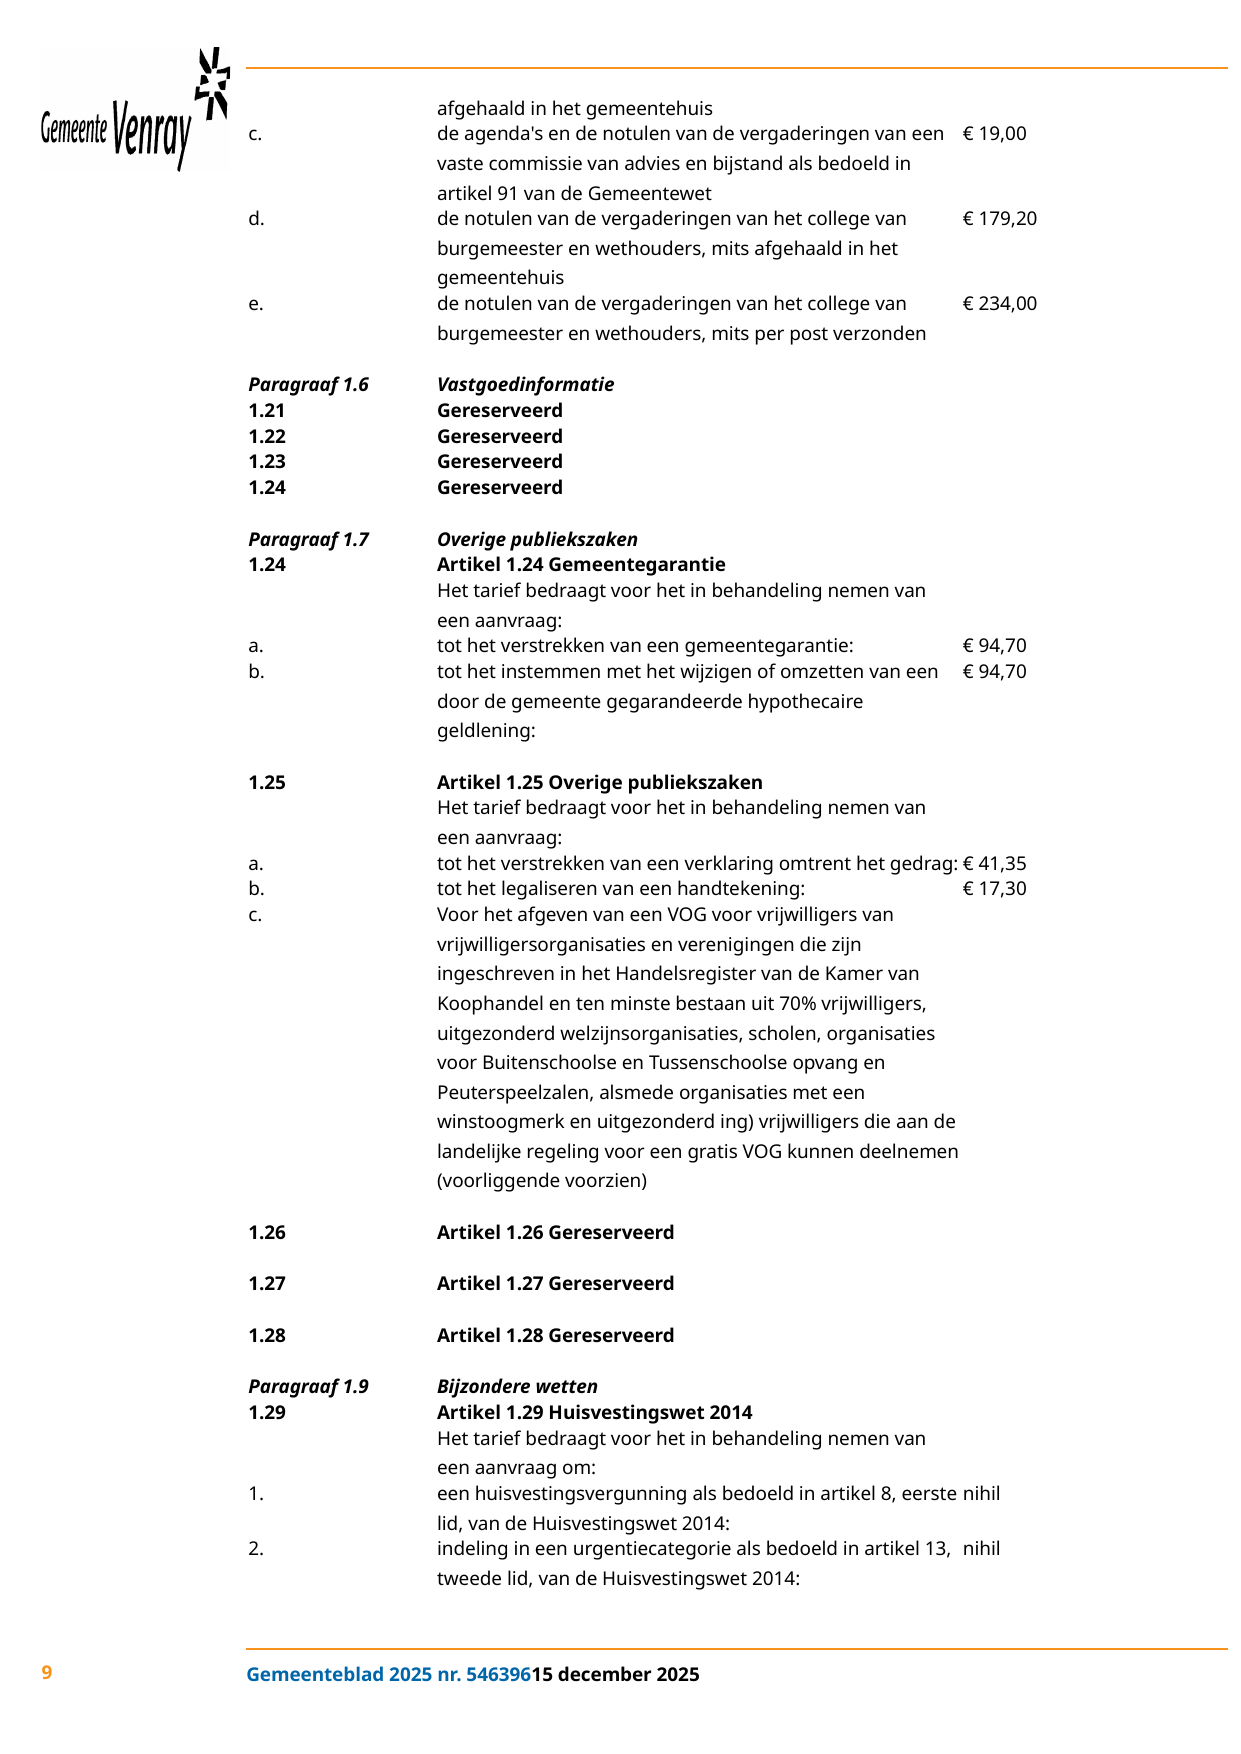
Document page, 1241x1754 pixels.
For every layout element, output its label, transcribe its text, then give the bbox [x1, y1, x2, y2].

table_cell een huisvestingsvergunning als bedoeld in artikel 8, eerste lid, van de Huisvestingswet 2014: [437, 1480, 963, 1536]
table_cell € 94,70 [963, 658, 1152, 743]
table_cell [963, 423, 1152, 448]
table_cell [248, 1193, 437, 1219]
table_cell [963, 1219, 1152, 1245]
table_cell Bijzondere wetten [437, 1374, 963, 1399]
table_cell Artikel 1.28 Gereserveerd [437, 1322, 963, 1348]
table_cell [963, 743, 1152, 769]
table_cell [248, 95, 437, 121]
table_cell a. [248, 850, 437, 876]
table_cell de notulen van de vergaderingen van het college van burgemeester en wethouders, mits per post verzonden [437, 290, 963, 346]
table_cell [963, 1399, 1152, 1425]
table_cell tot het legaliseren van een handtekening: [437, 876, 963, 901]
table_cell [963, 795, 1152, 850]
table_cell [248, 500, 437, 526]
table_cell Artikel 1.24 Gemeentegarantie [437, 551, 963, 577]
table_cell € 94,70 [963, 633, 1152, 658]
table_cell [963, 346, 1152, 371]
table_cell [963, 901, 1152, 1193]
table_cell Het tarief bedraagt voor het in behandeling nemen van een aanvraag: [437, 795, 963, 850]
table_cell nihil [963, 1536, 1152, 1591]
table_cell € 17,30 [963, 876, 1152, 901]
table_cell [963, 577, 1152, 632]
table_cell [248, 577, 437, 632]
table_cell a. [248, 633, 437, 658]
table_cell nihil [963, 1480, 1152, 1536]
table_cell indeling in een urgentiecategorie als bedoeld in artikel 13, tweede lid, van de Huisvestingswet 2014: [437, 1536, 963, 1591]
table_cell [437, 500, 963, 526]
table_cell [963, 1296, 1152, 1322]
table_cell Artikel 1.29 Huisvestingswet 2014 [437, 1399, 963, 1425]
table_cell 1.27 [248, 1271, 437, 1296]
table_cell Paragraaf 1.9 [248, 1374, 437, 1399]
table_cell Overige publiekszaken [437, 526, 963, 551]
table_cell [963, 500, 1152, 526]
table_cell [963, 1374, 1152, 1399]
table_cell de agenda's en de notulen van de vergaderingen van een vaste commissie van advies en bijstand als bedoeld in artikel 91 van de Gemeentewet [437, 121, 963, 205]
table_cell e. [248, 290, 437, 346]
table_cell 1.24 [248, 474, 437, 500]
table_cell [963, 449, 1152, 474]
table_cell Het tarief bedraagt voor het in behandeling nemen van een aanvraag om: [437, 1425, 963, 1480]
table_cell Gereserveerd [437, 423, 963, 448]
table_cell 1.23 [248, 449, 437, 474]
table_cell 2. [248, 1536, 437, 1591]
table_cell [248, 1245, 437, 1271]
table_cell de notulen van de vergaderingen van het college van burgemeester en wethouders, mits afgehaald in het gemeentehuis [437, 205, 963, 290]
table_cell 1.28 [248, 1322, 437, 1348]
table_cell Het tarief bedraagt voor het in behandeling nemen van een aanvraag: [437, 577, 963, 632]
table_cell [437, 1245, 963, 1271]
table_cell [437, 743, 963, 769]
table_cell [437, 1348, 963, 1373]
table_cell € 179,20 [963, 205, 1152, 290]
table_cell Artikel 1.27 Gereserveerd [437, 1271, 963, 1296]
table_cell [248, 795, 437, 850]
table_cell 1.22 [248, 423, 437, 448]
table_cell 1.21 [248, 397, 437, 423]
table_cell [963, 1245, 1152, 1271]
table_cell [963, 397, 1152, 423]
table_cell Paragraaf 1.6 [248, 371, 437, 397]
table_cell Paragraaf 1.7 [248, 526, 437, 551]
table_cell [437, 1193, 963, 1219]
table_cell Voor het afgeven van een VOG voor vrijwilligers van vrijwilligersorganisaties en verenigingen die zijn ingeschreven in het Handelsregister van de Kamer van Koophandel en ten minste bestaan uit 70% vrijwilligers, uitgezonderd welzijnsorganisaties, scholen, organisaties voor Buitenschoolse en Tussenschoolse opvang en Peuterspeelzalen, alsmede organisaties met een winstoogmerk en uitgezonderd ing) vrijwilligers die aan de landelijke regeling voor een gratis VOG kunnen deelnemen (voorliggende voorzien) [437, 901, 963, 1193]
table_cell Artikel 1.25 Overige publiekszaken [437, 769, 963, 794]
table_cell [437, 1296, 963, 1322]
table_cell [963, 1193, 1152, 1219]
table_cell € 41,35 [963, 850, 1152, 876]
table_cell Gereserveerd [437, 449, 963, 474]
picture [41, 47, 231, 172]
table_cell [963, 551, 1152, 577]
table_cell c. [248, 901, 437, 1193]
table_cell b. [248, 658, 437, 743]
table_cell [963, 769, 1152, 794]
table_cell [248, 1425, 437, 1480]
table_cell [963, 1425, 1152, 1480]
table_cell c. [248, 121, 437, 205]
table_cell [248, 1296, 437, 1322]
table_cell afgehaald in het gemeentehuis [437, 95, 963, 121]
table_cell [963, 371, 1152, 397]
table_cell d. [248, 205, 437, 290]
table_cell 1. [248, 1480, 437, 1536]
table_cell Gereserveerd [437, 397, 963, 423]
table_cell Gereserveerd [437, 474, 963, 500]
table_cell tot het instemmen met het wijzigen of omzetten van een door de gemeente gegarandeerde hypothecaire geldlening: [437, 658, 963, 743]
table_cell [963, 95, 1152, 121]
table_cell [963, 1348, 1152, 1373]
table_cell [963, 526, 1152, 551]
table_cell 1.24 [248, 551, 437, 577]
table_cell 1.29 [248, 1399, 437, 1425]
table_cell [437, 346, 963, 371]
table_cell tot het verstrekken van een gemeentegarantie: [437, 633, 963, 658]
table_cell Vastgoedinformatie [437, 371, 963, 397]
table_cell [963, 474, 1152, 500]
table_cell tot het verstrekken van een verklaring omtrent het gedrag: [437, 850, 963, 876]
table_cell [963, 1271, 1152, 1296]
table_cell [963, 1322, 1152, 1348]
table_cell [248, 346, 437, 371]
table_cell 1.25 [248, 769, 437, 794]
table_cell [248, 1348, 437, 1373]
table_cell 1.26 [248, 1219, 437, 1245]
table_cell € 19,00 [963, 121, 1152, 205]
table_cell [248, 743, 437, 769]
table_cell € 234,00 [963, 290, 1152, 346]
table_cell Artikel 1.26 Gereserveerd [437, 1219, 963, 1245]
table_cell b. [248, 876, 437, 901]
